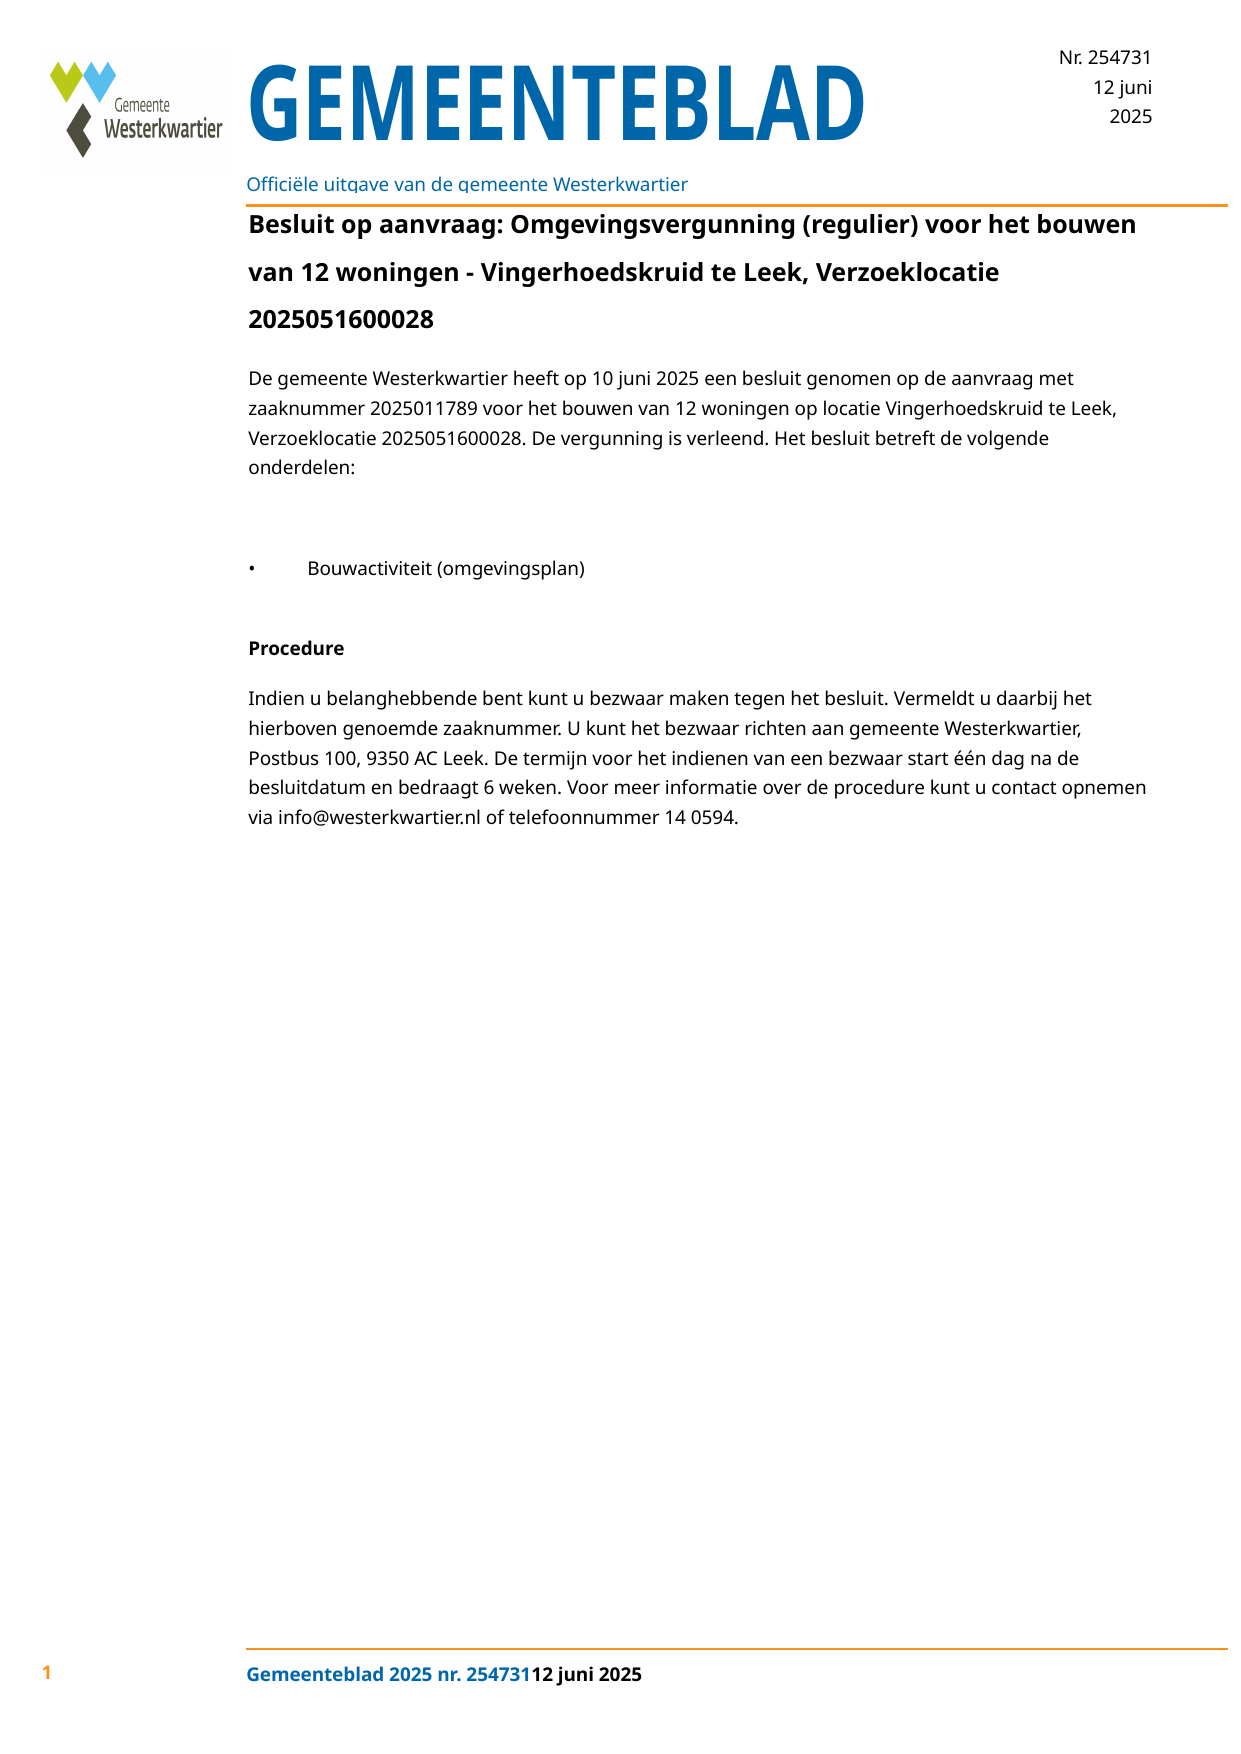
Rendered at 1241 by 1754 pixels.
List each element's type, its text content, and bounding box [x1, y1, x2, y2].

list Bouwactiviteit (omgevingsplan) [248, 555, 1152, 581]
picture [41, 47, 231, 172]
text Besluit op aanvraag: Omgevingsvergunning (regulier) voor het bouwen van 12 woningen - Vingerhoedskruid te Leek, Verzoeklocatie 2025051600028 [248, 207, 1152, 336]
text Procedure [248, 635, 1152, 661]
text De gemeente Westerkwartier heeft op 10 juni 2025 een besluit genomen op de aanvraag met zaaknummer 2025011789 voor het bouwen van 12 woningen op locatie Vingerhoedskruid te Leek, Verzoeklocatie 2025051600028. De vergunning is verleend. Het besluit betreft de volgende onderdelen: [248, 366, 1152, 480]
text Indien u belanghebbende bent kunt u bezwaar maken tegen het besluit. Vermeldt u daarbij het hierboven genoemde zaaknummer. U kunt het bezwaar richten aan gemeente Westerkwartier, Postbus 100, 9350 AC Leek. De termijn voor het indienen van een bezwaar start één dag na de besluitdatum en bedraagt 6 weken. Voor meer informatie over de procedure kunt u contact opnemen via info@westerkwartier.nl of telefoonnummer 14 0594. [248, 686, 1152, 829]
